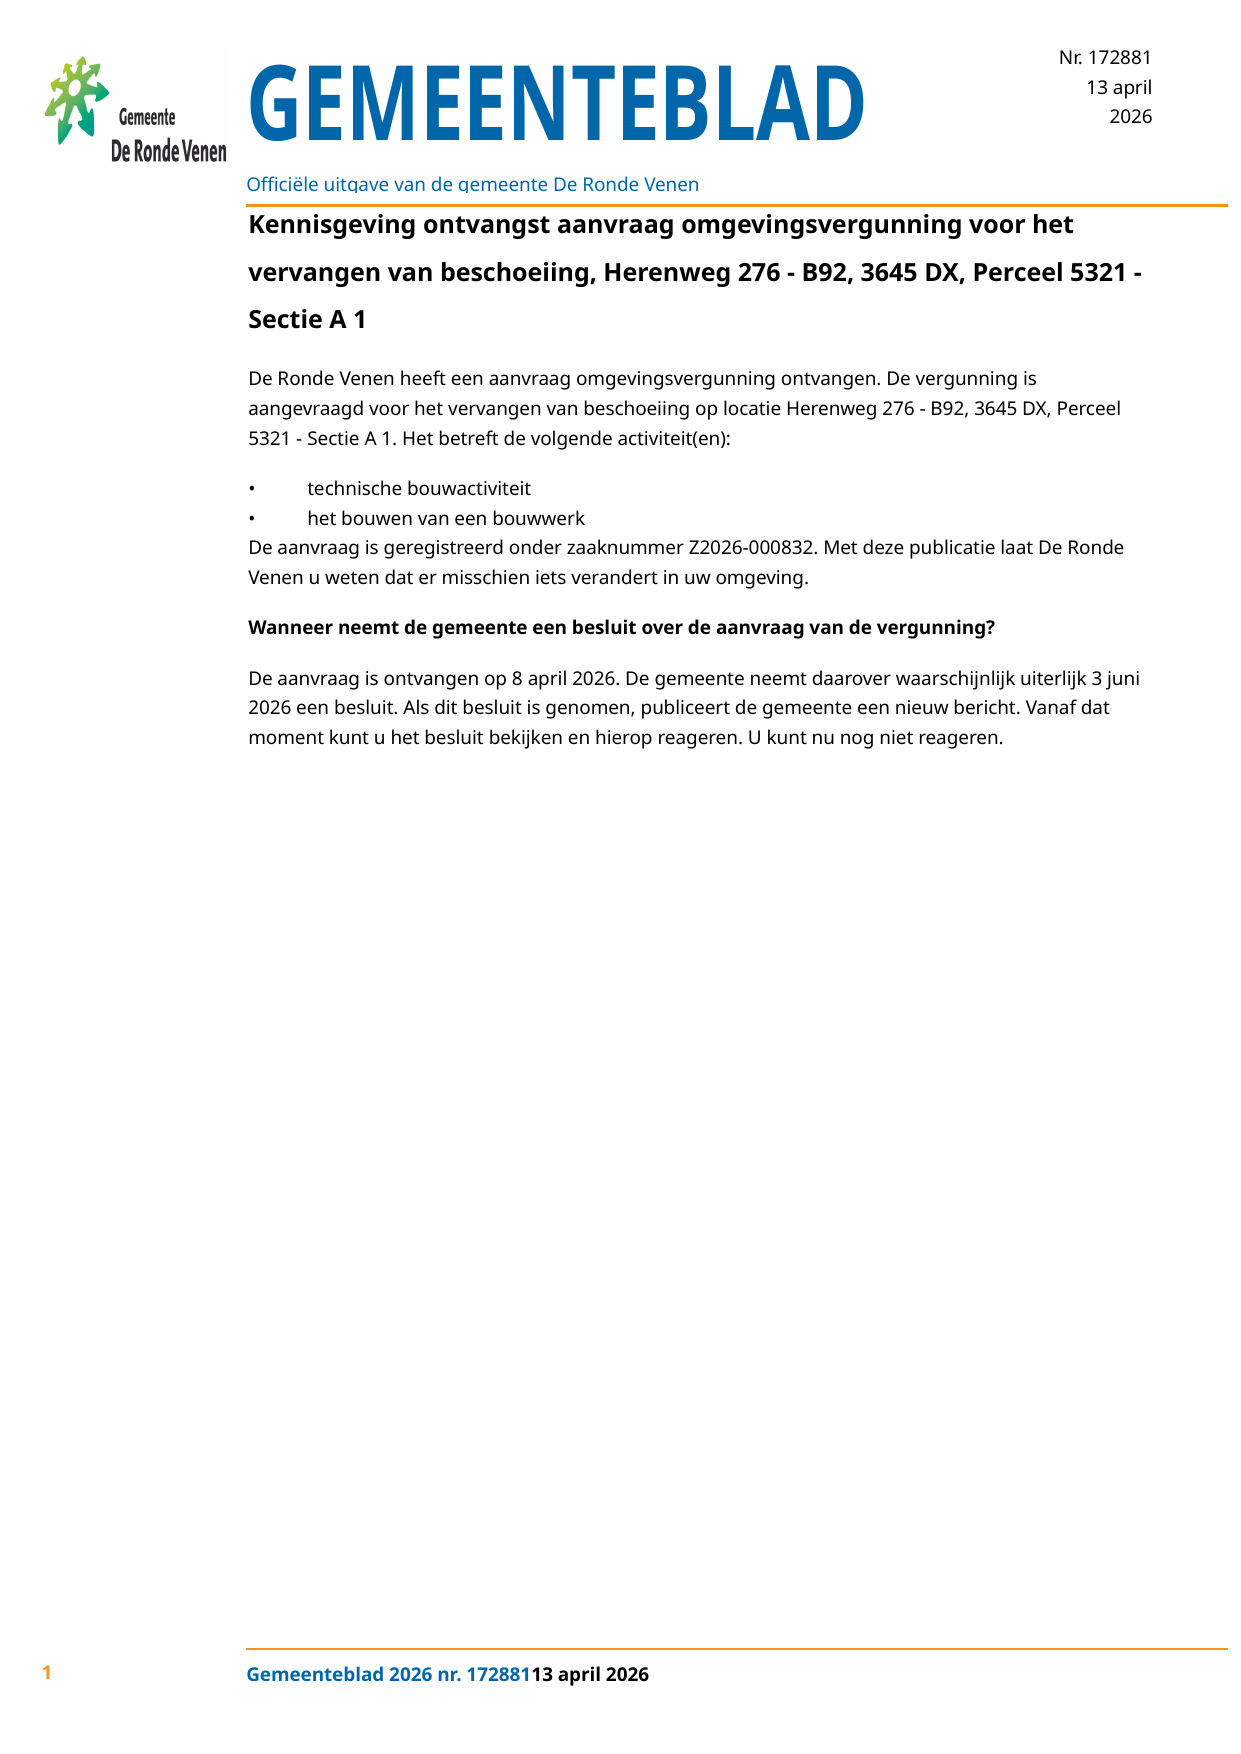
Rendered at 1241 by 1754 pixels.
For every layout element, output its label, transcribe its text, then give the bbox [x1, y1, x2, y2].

text Wanneer neemt de gemeente een besluit over de aanvraag van de vergunning? [248, 614, 1152, 640]
text Kennisgeving ontvangst aanvraag omgevingsvergunning voor het vervangen van beschoeiing, Herenweg 276 - B92, 3645 DX, Perceel 5321 - Sectie A 1 [248, 207, 1152, 336]
list technische bouwactiviteit [248, 475, 1152, 501]
text De aanvraag is geregistreerd onder zaaknummer Z2026-000832. Met deze publicatie laat De Ronde Venen u weten dat er misschien iets verandert in uw omgeving. [248, 534, 1152, 589]
text De Ronde Venen heeft een aanvraag omgevingsvergunning ontvangen. De vergunning is aangevraagd voor het vervangen van beschoeiing op locatie Herenweg 276 - B92, 3645 DX, Perceel 5321 - Sectie A 1. Het betreft de volgende activiteit(en): [248, 366, 1152, 450]
list het bouwen van een bouwwerk [248, 505, 1152, 530]
picture [41, 47, 231, 172]
text De aanvraag is ontvangen op 8 april 2026. De gemeente neemt daarover waarschijnlijk uiterlijk 3 juni 2026 een besluit. Als dit besluit is genomen, publiceert de gemeente een nieuw bericht. Vanaf dat moment kunt u het besluit bekijken en hierop reageren. U kunt nu nog niet reageren. [248, 665, 1152, 749]
